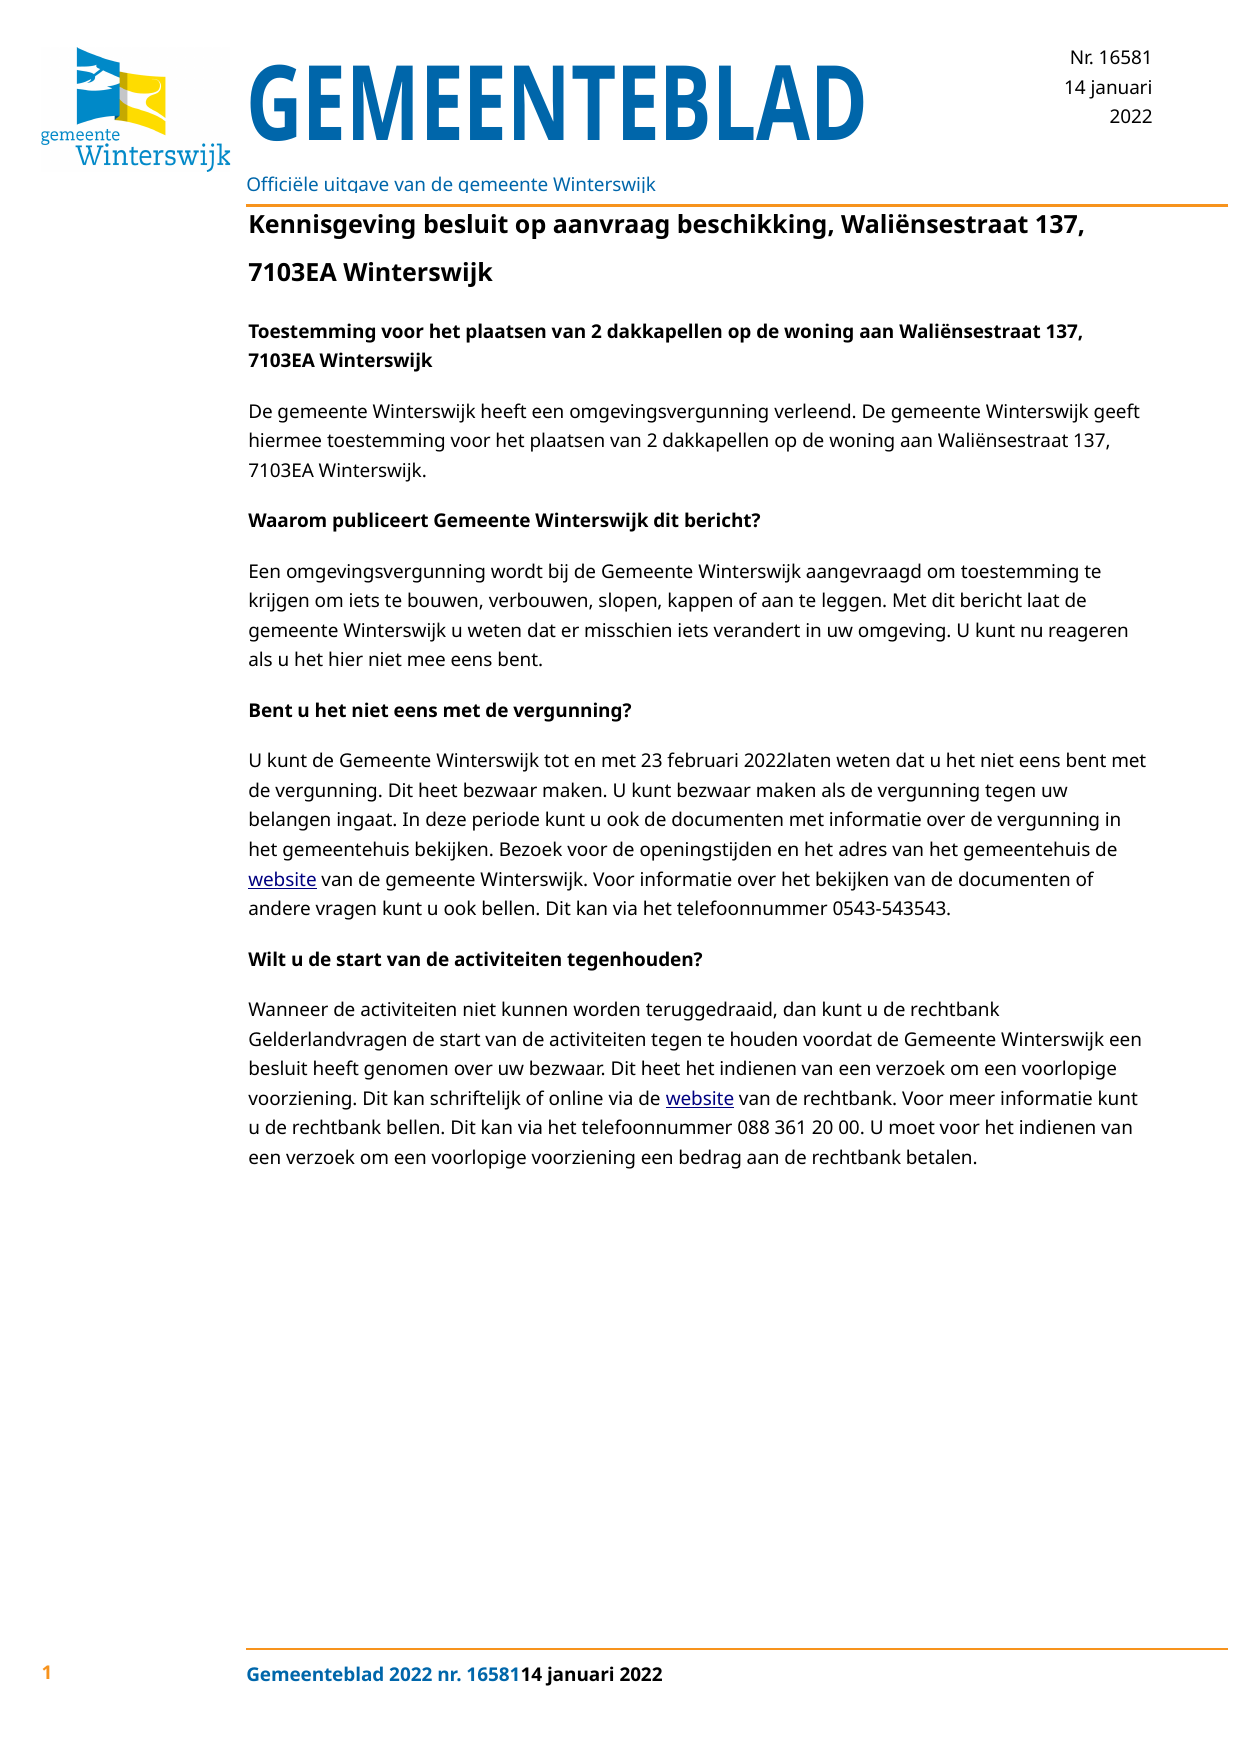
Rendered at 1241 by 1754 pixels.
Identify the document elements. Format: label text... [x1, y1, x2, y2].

text Wilt u de start van de activiteiten tegenhouden? [248, 946, 1152, 972]
text U kunt de Gemeente Winterswijk tot en met 23 februari 2022laten weten dat u het niet eens bent met de vergunning. Dit heet bezwaar maken. U kunt bezwaar maken als de vergunning tegen uw belangen ingaat. In deze periode kunt u ook de documenten met informatie over de vergunning in het gemeentehuis bekijken. Bezoek voor de openingstijden en het adres van het gemeentehuis de website van de gemeente Winterswijk. Voor informatie over het bekijken van de documenten of andere vragen kunt u ook bellen. Dit kan via het telefoonnummer 0543-543543. [248, 747, 1152, 921]
picture [41, 47, 231, 172]
text Bent u het niet eens met de vergunning? [248, 697, 1152, 723]
picture [225, 153, 231, 162]
text Toestemming voor het plaatsen van 2 dakkapellen op de woning aan Waliënsestraat 137, 7103EA Winterswijk [248, 318, 1152, 373]
text Waarom publiceert Gemeente Winterswijk dit bericht? [248, 507, 1152, 533]
text Kennisgeving besluit op aanvraag beschikking, Waliënsestraat 137, 7103EA Winterswijk [248, 207, 1152, 288]
text Een omgevingsvergunning wordt bij de Gemeente Winterswijk aangevraagd om toestemming te krijgen om iets te bouwen, verbouwen, slopen, kappen of aan te leggen. Met dit bericht laat de gemeente Winterswijk u weten dat er misschien iets verandert in uw omgeving. U kunt nu reageren als u het hier niet mee eens bent. [248, 558, 1152, 672]
text De gemeente Winterswijk heeft een omgevingsvergunning verleend. De gemeente Winterswijk geeft hiermee toestemming voor het plaatsen van 2 dakkapellen op de woning aan Waliënsestraat 137, 7103EA Winterswijk. [248, 398, 1152, 483]
text Wanneer de activiteiten niet kunnen worden teruggedraaid, dan kunt u de rechtbank Gelderlandvragen de start van de activiteiten tegen te houden voordat de Gemeente Winterswijk een besluit heeft genomen over uw bezwaar. Dit heet het indienen van een verzoek om een voorlopige voorziening. Dit kan schriftelijk of online via de website van de rechtbank. Voor meer informatie kunt u de rechtbank bellen. Dit kan via het telefoonnummer 088 361 20 00. U moet voor het indienen van een verzoek om een voorlopige voorziening een bedrag aan de rechtbank betalen. [248, 996, 1152, 1170]
